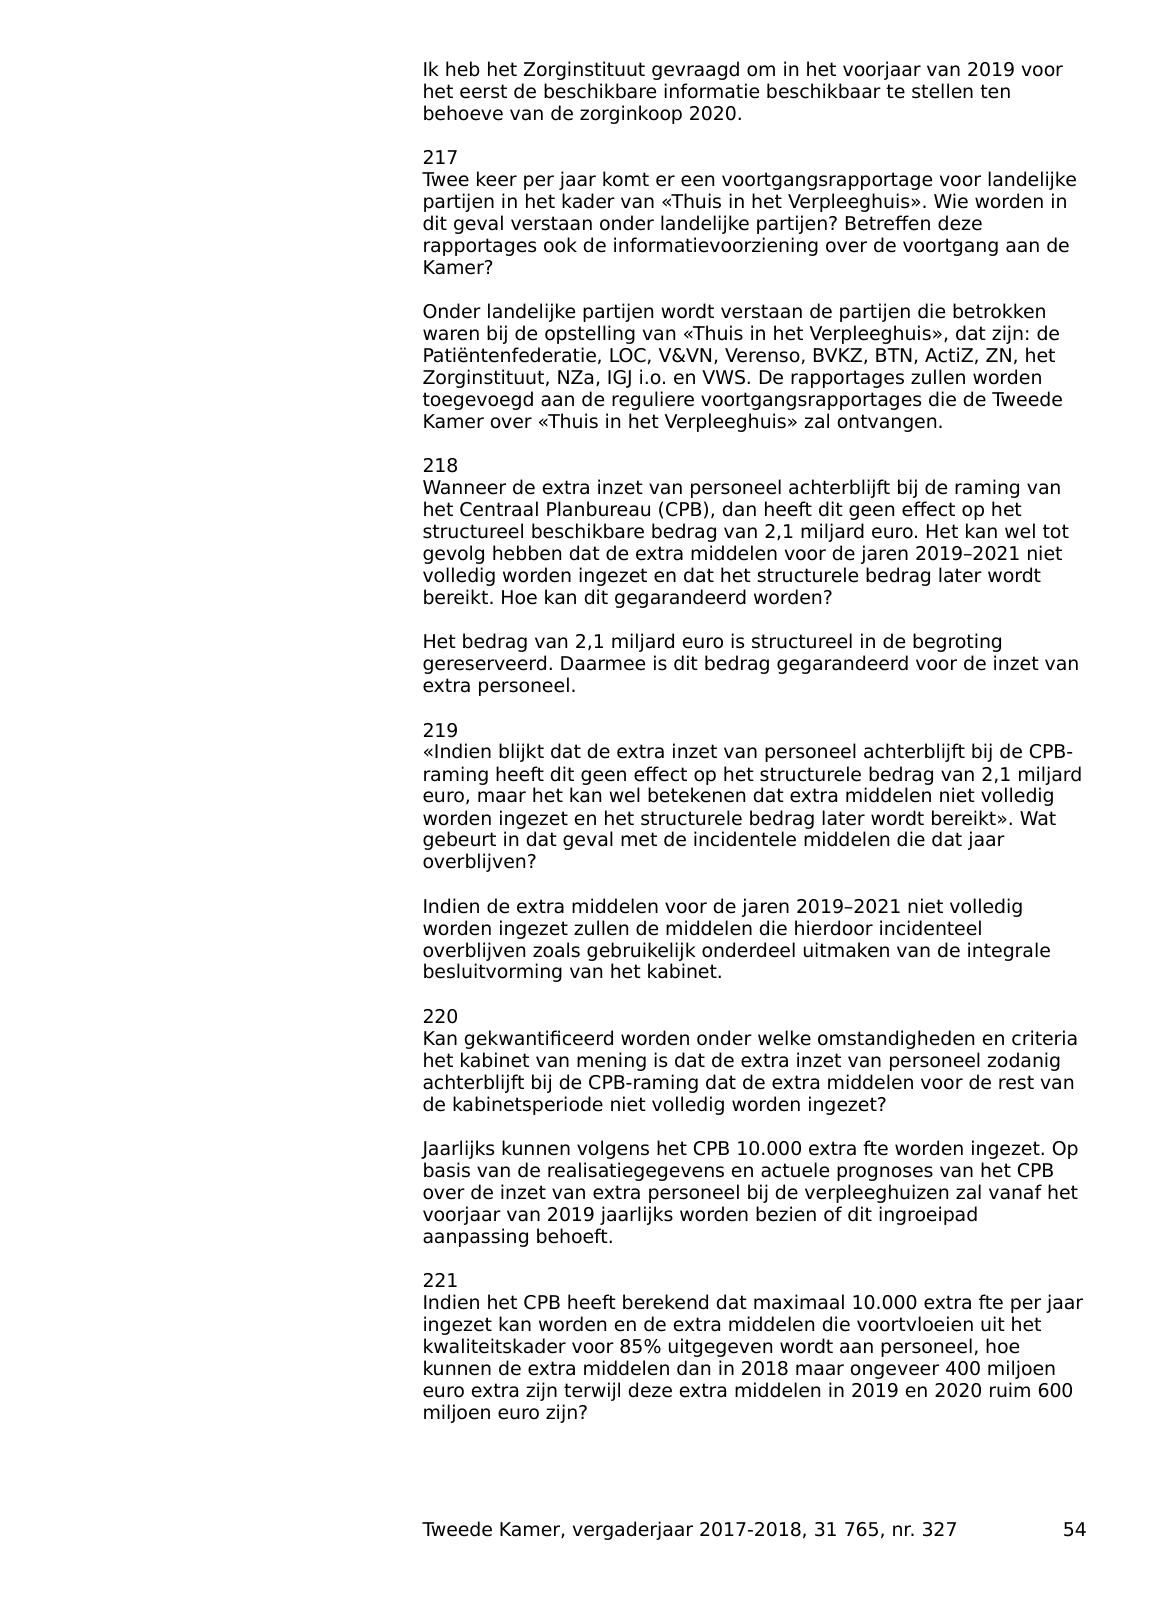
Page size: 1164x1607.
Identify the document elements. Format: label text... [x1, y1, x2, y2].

text Het bedrag van 2,1 miljard euro is structureel in de begroting gereserveerd. Daarmee is dit bedrag gegarandeerd voor de inzet van extra personeel. [422, 631, 1087, 697]
text Ik heb het Zorginstituut gevraagd om in het voorjaar van 2019 voor het eerst de beschikbare informatie beschikbaar te stellen ten behoeve van de zorginkoop 2020. [422, 59, 1087, 125]
text 220 [422, 1006, 1087, 1028]
text 219 [422, 719, 1087, 741]
text Wanneer de extra inzet van personeel achterblijft bij de raming van het Centraal Planbureau (CPB), dan heeft dit geen effect op het structureel beschikbare bedrag van 2,1 miljard euro. Het kan wel tot gevolg hebben dat de extra middelen voor de jaren 2019–2021 niet volledig worden ingezet en dat het structurele bedrag later wordt bereikt. Hoe kan dit gegarandeerd worden? [422, 477, 1087, 609]
text Onder landelijke partijen wordt verstaan de partijen die betrokken waren bij de opstelling van «Thuis in het Verpleeghuis», dat zijn: de Patiëntenfederatie, LOC, V&VN, Verenso, BVKZ, BTN, ActiZ, ZN, het Zorginstituut, NZa, IGJ i.o. en VWS. De rapportages zullen worden toegevoegd aan de reguliere voortgangsrapportages die de Tweede Kamer over «Thuis in het Verpleeghuis» zal ontvangen. [422, 301, 1087, 433]
text «Indien blijkt dat de extra inzet van personeel achterblijft bij de CPB-raming heeft dit geen effect op het structurele bedrag van 2,1 miljard euro, maar het kan wel betekenen dat extra middelen niet volledig worden ingezet en het structurele bedrag later wordt bereikt». Wat gebeurt in dat geval met de incidentele middelen die dat jaar overblijven? [422, 741, 1087, 873]
text 217 [422, 147, 1087, 169]
text Jaarlijks kunnen volgens het CPB 10.000 extra fte worden ingezet. Op basis van de realisatiegegevens en actuele prognoses van het CPB over de inzet van extra personeel bij de verpleeghuizen zal vanaf het voorjaar van 2019 jaarlijks worden bezien of dit ingroeipad aanpassing behoeft. [422, 1138, 1087, 1248]
text Indien het CPB heeft berekend dat maximaal 10.000 extra fte per jaar ingezet kan worden en de extra middelen die voortvloeien uit het kwaliteitskader voor 85% uitgegeven wordt aan personeel, hoe kunnen de extra middelen dan in 2018 maar ongeveer 400 miljoen euro extra zijn terwijl deze extra middelen in 2019 en 2020 ruim 600 miljoen euro zijn? [422, 1292, 1087, 1424]
text Twee keer per jaar komt er een voortgangsrapportage voor landelijke partijen in het kader van «Thuis in het Verpleeghuis». Wie worden in dit geval verstaan onder landelijke partijen? Betreffen deze rapportages ook de informatievoorziening over de voortgang aan de Kamer? [422, 169, 1087, 279]
text Indien de extra middelen voor de jaren 2019–2021 niet volledig worden ingezet zullen de middelen die hierdoor incidenteel overblijven zoals gebruikelijk onderdeel uitmaken van de integrale besluitvorming van het kabinet. [422, 896, 1087, 983]
text 218 [422, 455, 1087, 477]
text Kan gekwantificeerd worden onder welke omstandigheden en criteria het kabinet van mening is dat de extra inzet van personeel zodanig achterblijft bij de CPB-raming dat de extra middelen voor de rest van de kabinetsperiode niet volledig worden ingezet? [422, 1028, 1087, 1116]
text 221 [422, 1270, 1087, 1292]
